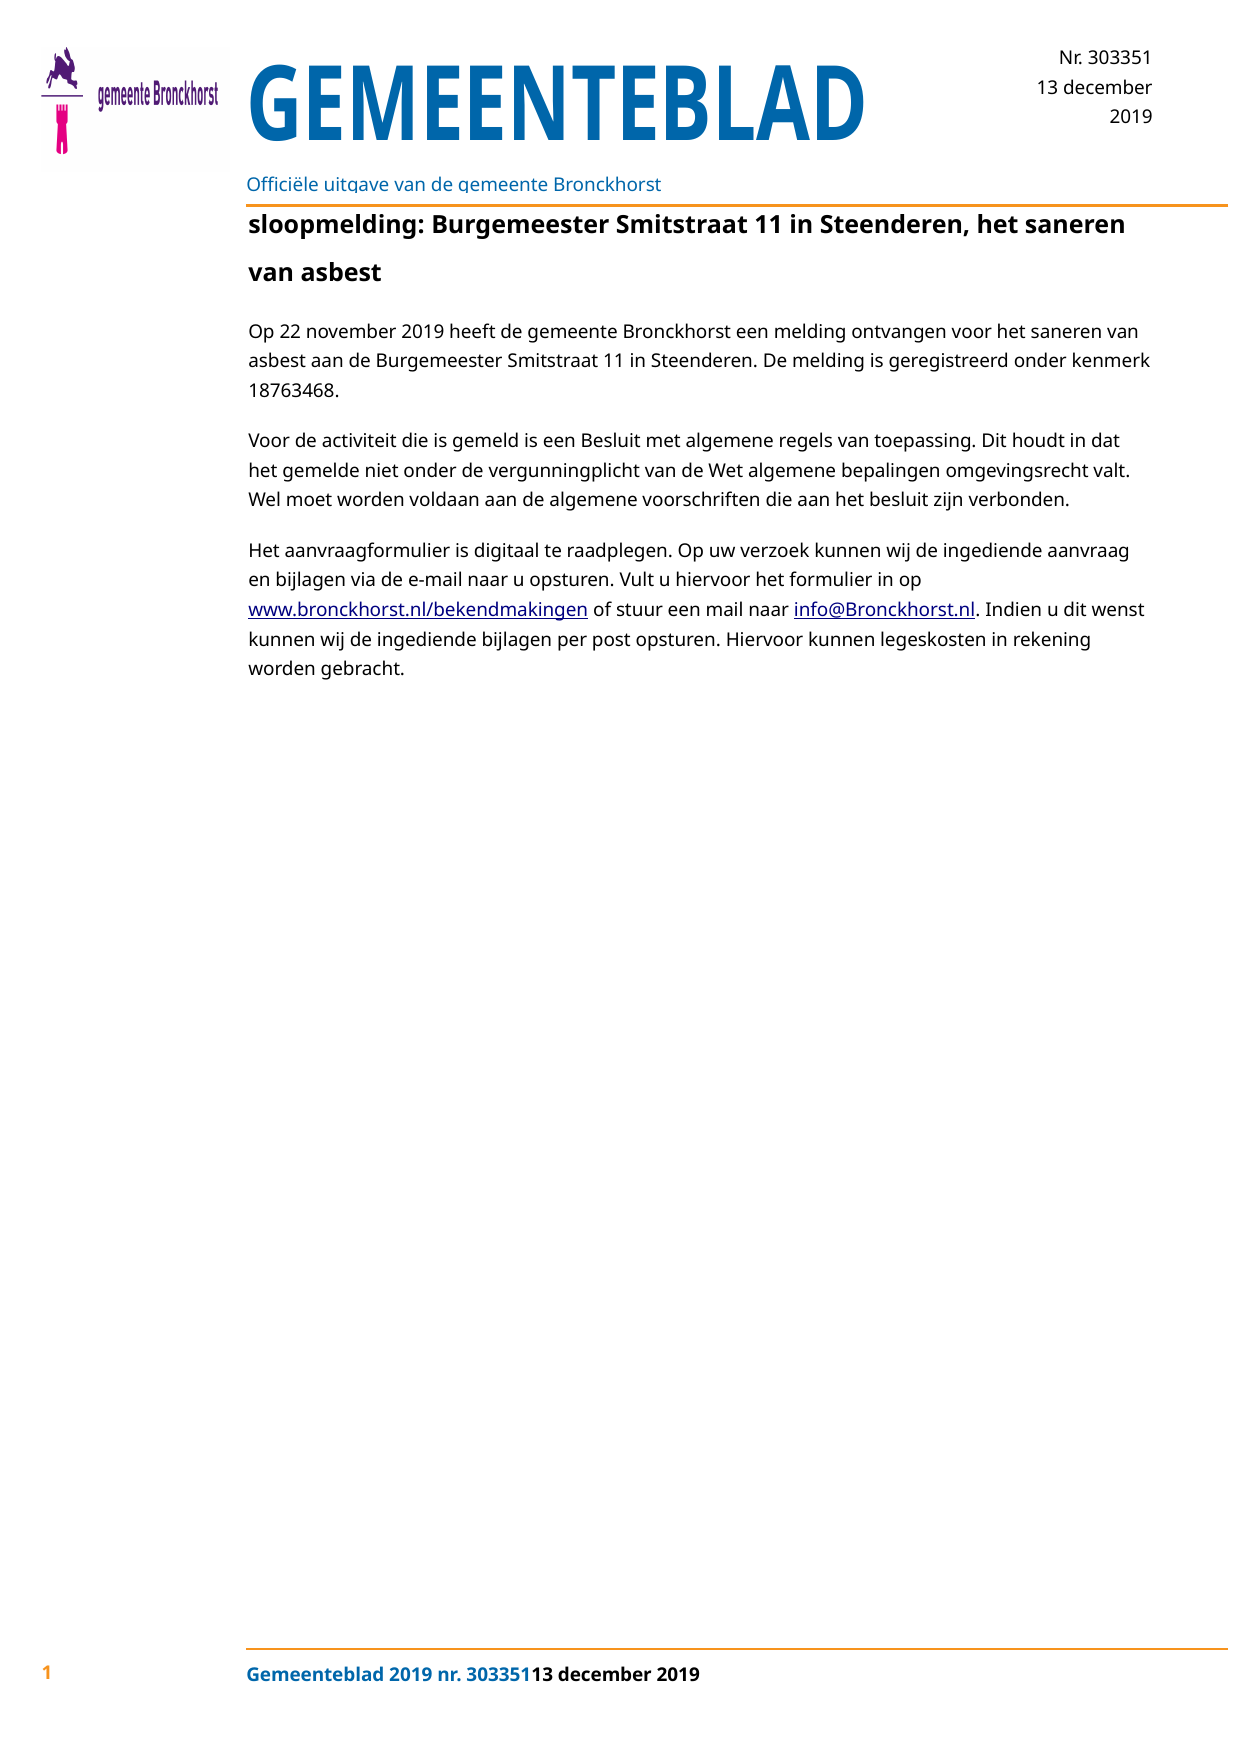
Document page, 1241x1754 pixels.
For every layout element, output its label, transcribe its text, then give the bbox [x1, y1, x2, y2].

text Op 22 november 2019 heeft de gemeente Bronckhorst een melding ontvangen voor het saneren van asbest aan de Burgemeester Smitstraat 11 in Steenderen. De melding is geregistreerd onder kenmerk 18763468. [248, 318, 1152, 403]
picture [41, 47, 231, 172]
text Voor de activiteit die is gemeld is een Besluit met algemene regels van toepassing. Dit houdt in dat het gemelde niet onder de vergunningplicht van de Wet algemene bepalingen omgevingsrecht valt. Wel moet worden voldaan aan de algemene voorschriften die aan het besluit zijn verbonden. [248, 427, 1152, 512]
text Het aanvraagformulier is digitaal te raadplegen. Op uw verzoek kunnen wij de ingediende aanvraag en bijlagen via de e-mail naar u opsturen. Vult u hiervoor het formulier in op www.bronckhorst.nl/bekendmakingen of stuur een mail naar info@Bronckhorst.nl. Indien u dit wenst kunnen wij de ingediende bijlagen per post opsturen. Hiervoor kunnen legeskosten in rekening worden gebracht. [248, 537, 1152, 681]
text sloopmelding: Burgemeester Smitstraat 11 in Steenderen, het saneren van asbest [248, 207, 1152, 288]
